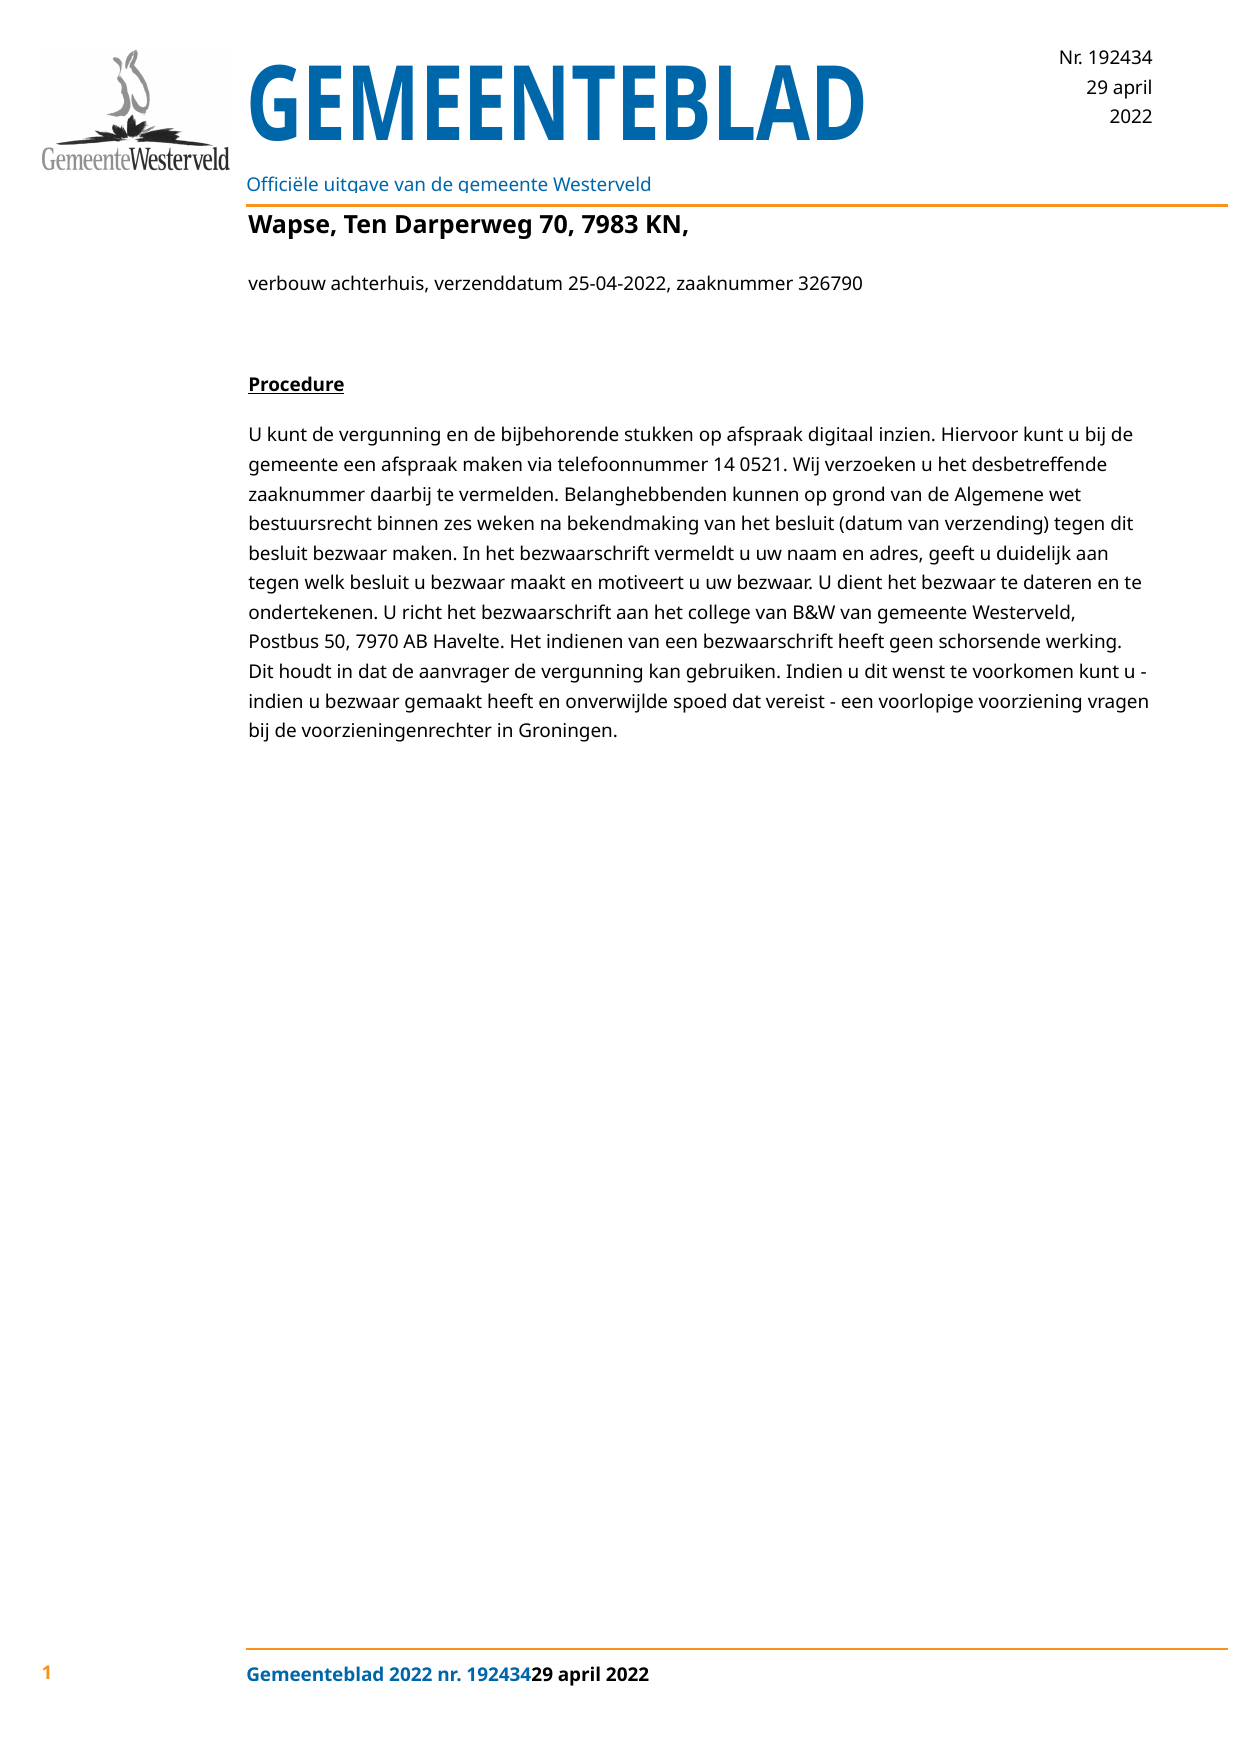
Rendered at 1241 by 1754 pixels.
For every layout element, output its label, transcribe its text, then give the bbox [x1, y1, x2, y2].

text U kunt de vergunning en de bijbehorende stukken op afspraak digitaal inzien. Hiervoor kunt u bij de gemeente een afspraak maken via telefoonnummer 14 0521. Wij verzoeken u het desbetreffende zaaknummer daarbij te vermelden. Belanghebbenden kunnen op grond van de Algemene wet bestuursrecht binnen zes weken na bekendmaking van het besluit (datum van verzending) tegen dit besluit bezwaar maken. In het bezwaarschrift vermeldt u uw naam en adres, geeft u duidelijk aan tegen welk besluit u bezwaar maakt en motiveert u uw bezwaar. U dient het bezwaar te dateren en te ondertekenen. U richt het bezwaarschrift aan het college van B&W van gemeente Westerveld, Postbus 50, 7970 AB Havelte. Het indienen van een bezwaarschrift heeft geen schorsende werking. Dit houdt in dat de aanvrager de vergunning kan gebruiken. Indien u dit wenst te voorkomen kunt u - indien u bezwaar gemaakt heeft en onverwijlde spoed dat vereist - een voorlopige voorziening vragen bij de voorzieningenrechter in Groningen. [248, 422, 1152, 743]
text verbouw achterhuis, verzenddatum 25-04-2022, zaaknummer 326790 [248, 270, 1152, 296]
text Wapse, Ten Darperweg 70, 7983 KN, [248, 207, 1152, 241]
text Procedure [248, 371, 1152, 397]
picture [41, 47, 231, 172]
